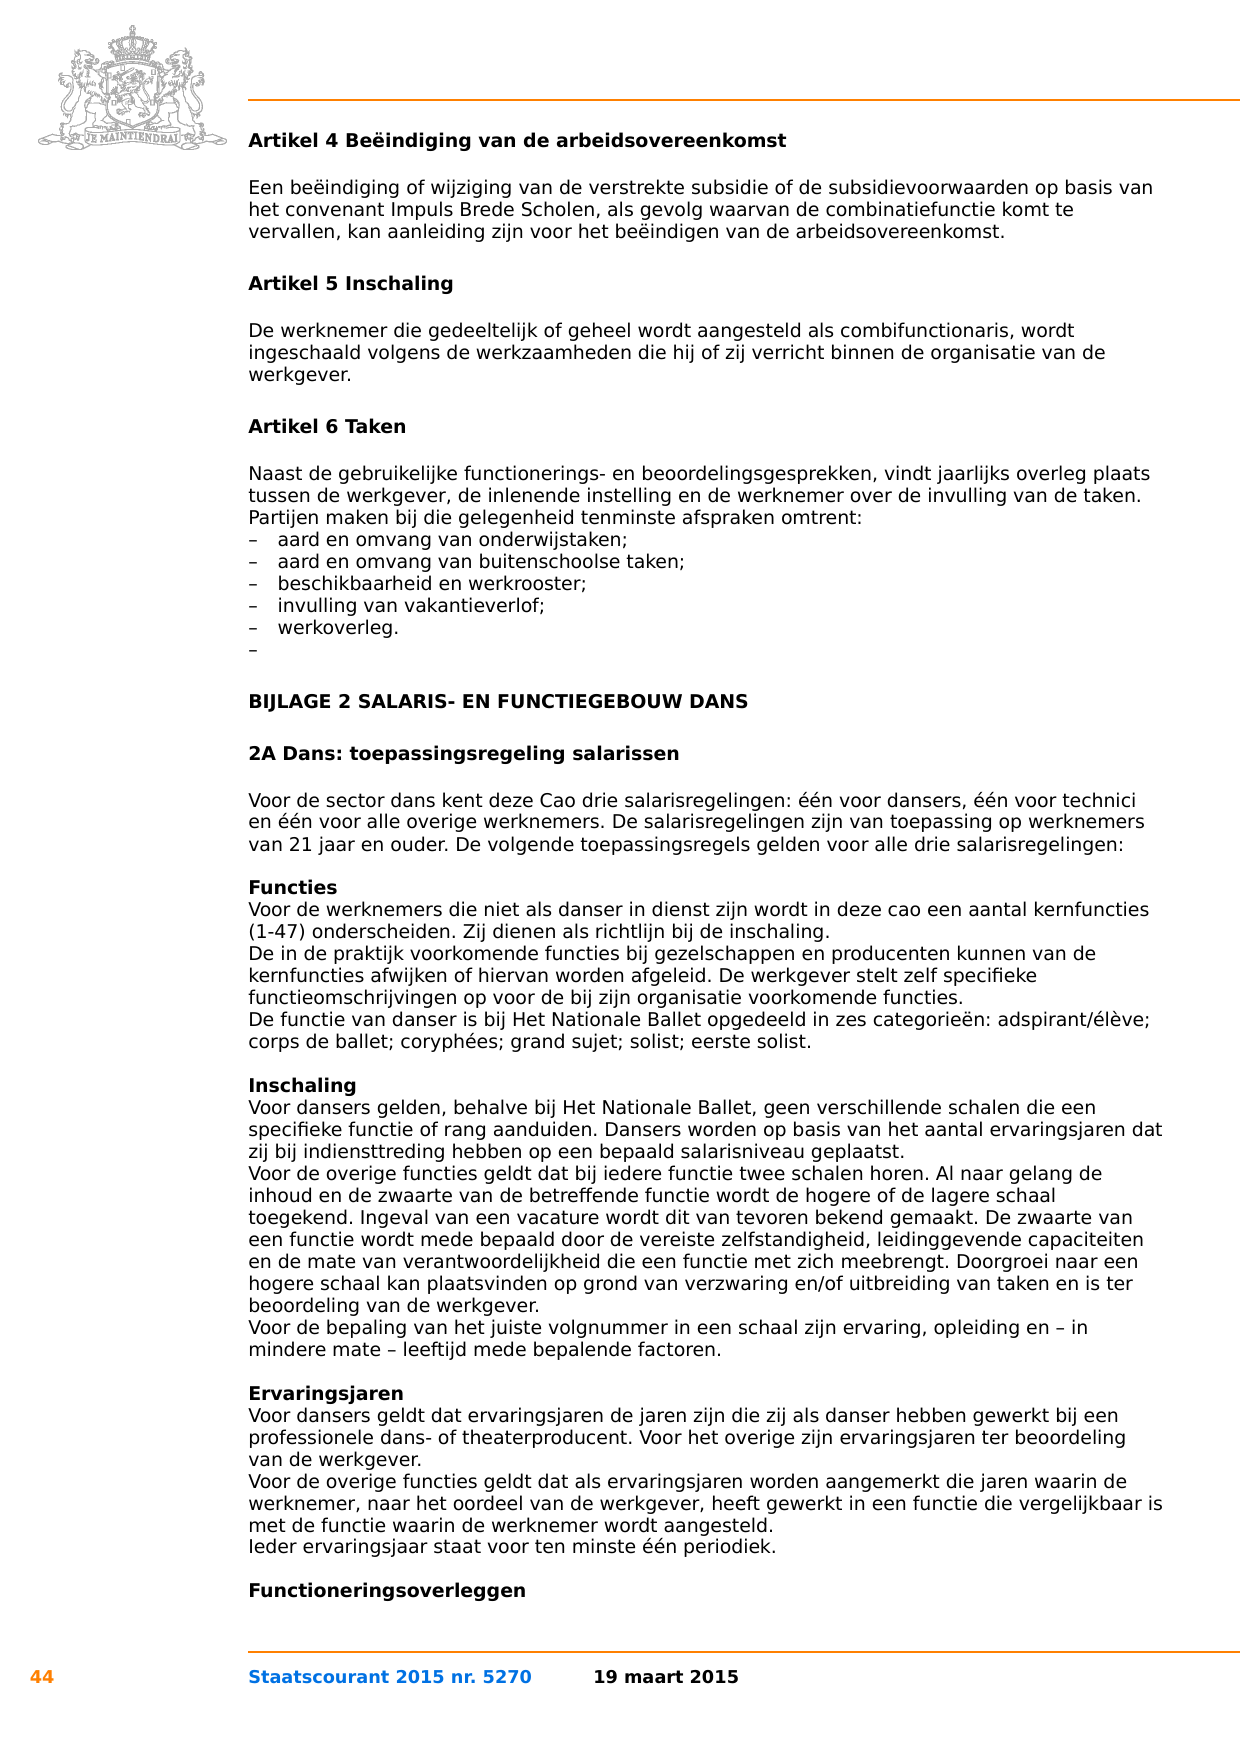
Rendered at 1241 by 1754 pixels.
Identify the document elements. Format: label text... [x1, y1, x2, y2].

text Naast de gebruikelijke functionerings- en beoordelingsgesprekken, vindt jaarlijks overleg plaats tussen de werkgever, de inlenende instelling en de werknemer over de invulling van de taken. Partijen maken bij die gelegenheid tenminste afspraken omtrent: [248, 463, 1163, 529]
text De functie van danser is bij Het Nationale Ballet opgedeeld in zes categorieën: adspirant/élève; corps de ballet; coryphées; grand sujet; solist; eerste solist. [248, 1009, 1163, 1053]
subtitle Artikel 5 Inschaling [248, 273, 1163, 295]
text Voor dansers gelden, behalve bij Het Nationale Ballet, geen verschillende schalen die een specifieke functie of rang aanduiden. Dansers worden op basis van het aantal ervaringsjaren dat zij bij indiensttreding hebben op een bepaald salarisniveau geplaatst. [248, 1097, 1163, 1163]
text Voor de overige functies geldt dat als ervaringsjaren worden aangemerkt die jaren waarin de werknemer, naar het oordeel van de werkgever, heeft gewerkt in een functie die vergelijkbaar is met de functie waarin de werknemer wordt aangesteld. [248, 1471, 1163, 1536]
text – beschikbaarheid en werkrooster; [248, 573, 1163, 594]
subtitle Artikel 4 Beëindiging van de arbeidsovereenkomst [248, 130, 1163, 152]
text – aard en omvang van onderwijstaken; [248, 529, 1163, 551]
subtitle 2A Dans: toepassingsregeling salarissen [248, 742, 1163, 764]
text Een beëindiging of wijziging van de verstrekte subsidie of de subsidievoorwaarden op basis van het convenant Impuls Brede Scholen, als gevolg waarvan de combinatiefunctie komt te vervallen, kan aanleiding zijn voor het beëindigen van de arbeidsovereenkomst. [248, 177, 1163, 243]
subtitle BIJLAGE 2 SALARIS- EN FUNCTIEGEBOUW DANS [248, 691, 1163, 712]
text De in de praktijk voorkomende functies bij gezelschappen en producenten kunnen van de kernfuncties afwijken of hiervan worden afgeleid. De werkgever stelt zelf specifieke functieomschrijvingen op voor de bij zijn organisatie voorkomende functies. [248, 943, 1163, 1009]
text Voor de werknemers die niet als danser in dienst zijn wordt in deze cao een aantal kernfuncties (1-47) onderscheiden. Zij dienen als richtlijn bij de inschaling. [248, 899, 1163, 943]
text Voor de overige functies geldt dat bij iedere functie twee schalen horen. Al naar gelang de inhoud en de zwaarte van de betreffende functie wordt de hogere of de lagere schaal toegekend. Ingeval van een vacature wordt dit van tevoren bekend gemaakt. De zwaarte van een functie wordt mede bepaald door de vereiste zelfstandigheid, leidinggevende capaciteiten en de mate van verantwoordelijkheid die een functie met zich meebrengt. Doorgroei naar een hogere schaal kan plaatsvinden op grond van verzwaring en/of uitbreiding van taken en is ter beoordeling van de werkgever. [248, 1163, 1163, 1317]
text – aard en omvang van buitenschoolse taken; [248, 551, 1163, 573]
text Ieder ervaringsjaar staat voor ten minste één periodiek. [248, 1536, 1163, 1558]
text – werkoverleg. [248, 617, 1163, 638]
text Voor de bepaling van het juiste volgnummer in een schaal zijn ervaring, opleiding en – in mindere mate – leeftijd mede bepalende factoren. [248, 1317, 1163, 1361]
picture [38, 25, 227, 150]
text De werknemer die gedeeltelijk of geheel wordt aangesteld als combifunctionaris, wordt ingeschaald volgens de werkzaamheden die hij of zij verricht binnen de organisatie van de werkgever. [248, 320, 1163, 386]
text Inschaling [248, 1075, 1163, 1097]
text Voor de sector dans kent deze Cao drie salarisregelingen: één voor dansers, één voor technici en één voor alle overige werknemers. De salarisregelingen zijn van toepassing op werknemers van 21 jaar en ouder. De volgende toepassingsregels gelden voor alle drie salarisregelingen: [248, 789, 1163, 855]
text Functioneringsoverleggen [248, 1580, 1163, 1602]
text Voor dansers geldt dat ervaringsjaren de jaren zijn die zij als danser hebben gewerkt bij een professionele dans- of theaterproducent. Voor het overige zijn ervaringsjaren ter beoordeling van de werkgever. [248, 1404, 1163, 1471]
text – [248, 638, 1163, 661]
text Functies [248, 877, 1163, 899]
text – invulling van vakantieverlof; [248, 594, 1163, 617]
text Ervaringsjaren [248, 1383, 1163, 1404]
subtitle Artikel 6 Taken [248, 416, 1163, 438]
